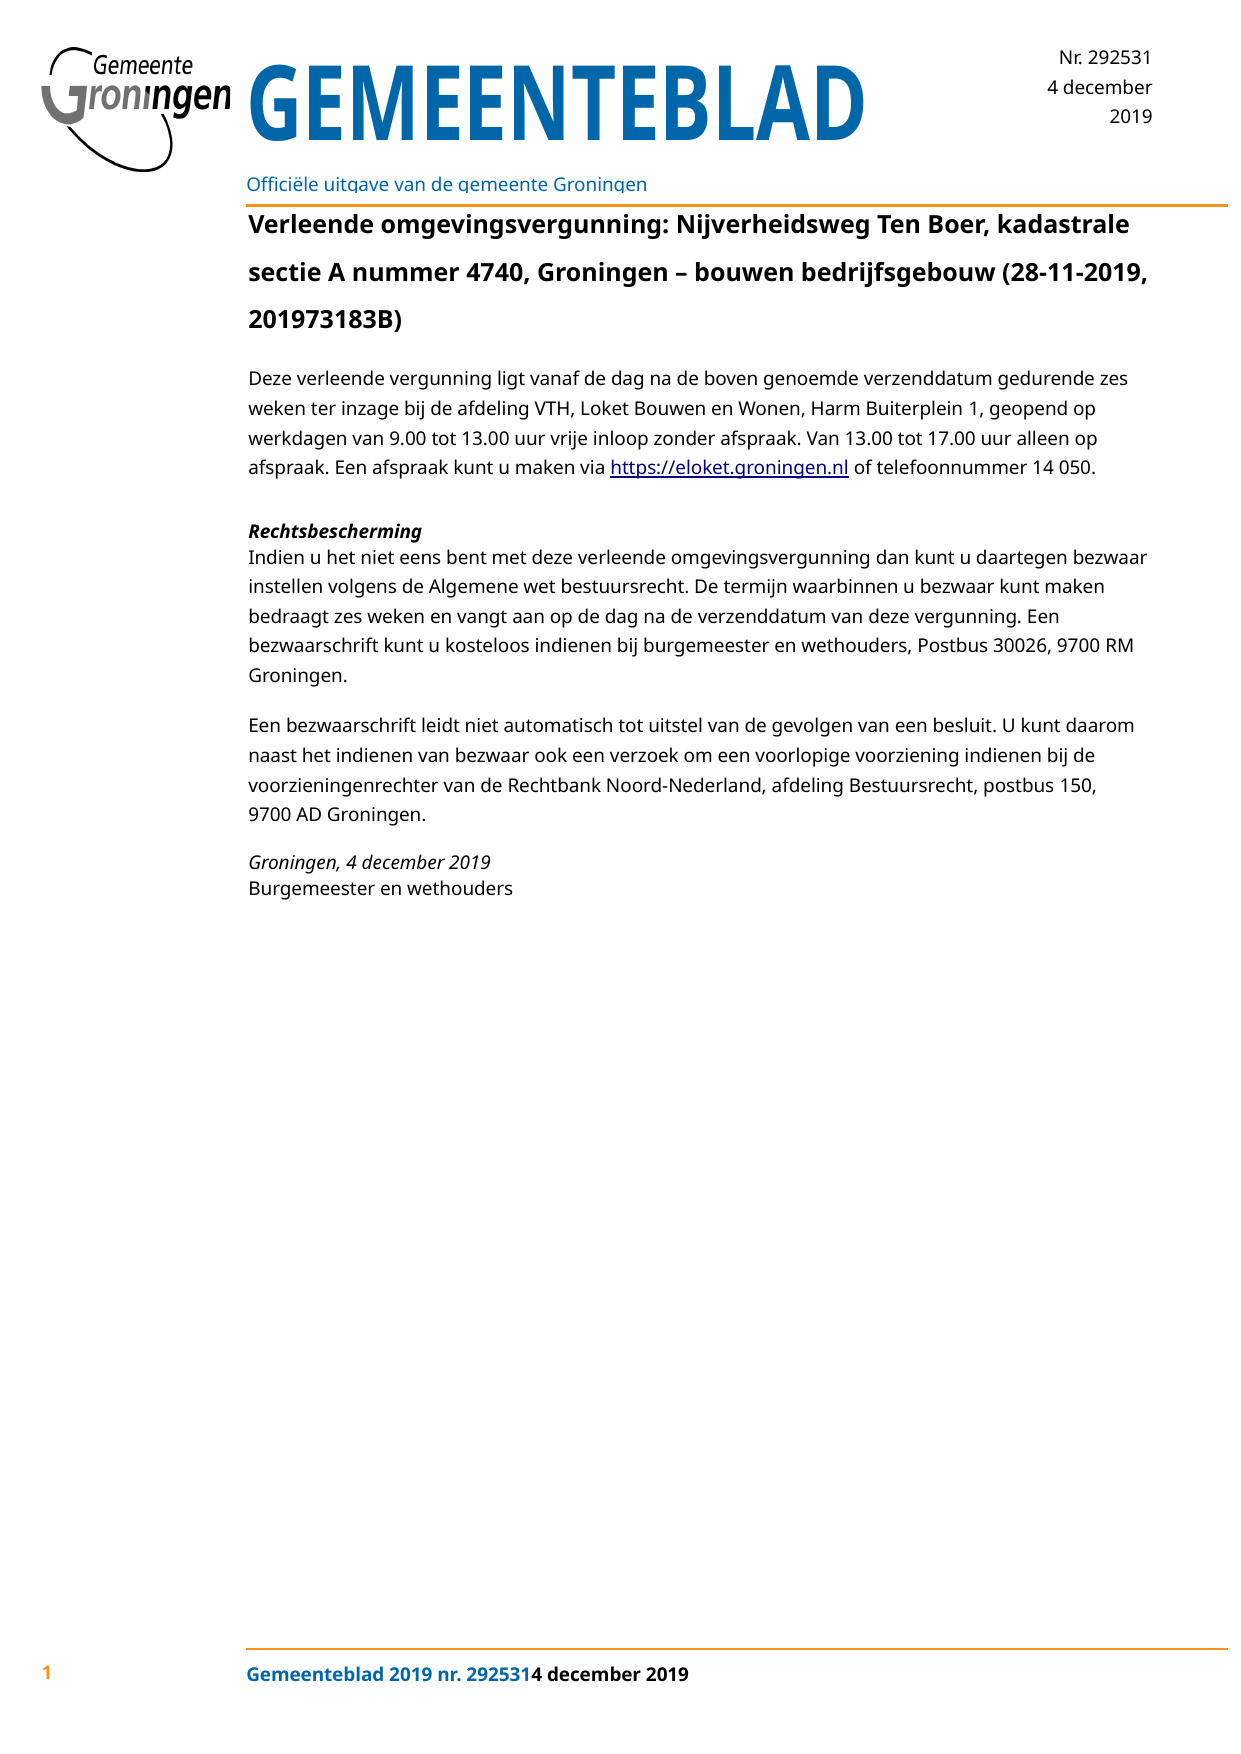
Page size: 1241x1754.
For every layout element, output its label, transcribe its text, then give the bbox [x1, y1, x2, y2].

text Indien u het niet eens bent met deze verleende omgevingsvergunning dan kunt u daartegen bezwaar instellen volgens de Algemene wet bestuursrecht. De termijn waarbinnen u bezwaar kunt maken bedraagt zes weken en vangt aan op de dag na de verzenddatum van deze vergunning. Een bezwaarschrift kunt u kosteloos indienen bij burgemeester en wethouders, Postbus 30026, 9700 RM Groningen. [248, 544, 1152, 688]
text Deze verleende vergunning ligt vanaf de dag na de boven genoemde verzenddatum gedurende zes weken ter inzage bij de afdeling VTH, Loket Bouwen en Wonen, Harm Buiterplein 1, geopend op werkdagen van 9.00 tot 13.00 uur vrije inloop zonder afspraak. Van 13.00 tot 17.00 uur alleen op afspraak. Een afspraak kunt u maken via https://eloket.groningen.nl of telefoonnummer 14 050. [248, 366, 1152, 480]
text Verleende omgevingsvergunning: Nijverheidsweg Ten Boer, kadastrale sectie A nummer 4740, Groningen – bouwen bedrijfsgebouw (28-11-2019, 201973183B) [248, 207, 1152, 336]
text Een bezwaarschrift leidt niet automatisch tot uitstel van de gevolgen van een besluit. U kunt daarom naast het indienen van bezwaar ook een verzoek om een voorlopige voorziening indienen bij de voorzieningenrechter van de Rechtbank Noord-Nederland, afdeling Bestuursrecht, postbus 150, 9700 AD Groningen. [248, 713, 1152, 827]
text Rechtsbescherming [248, 518, 1152, 544]
text Groningen, 4 december 2019 [248, 849, 1152, 875]
picture [41, 47, 231, 172]
text Burgemeester en wethouders [248, 875, 1152, 901]
